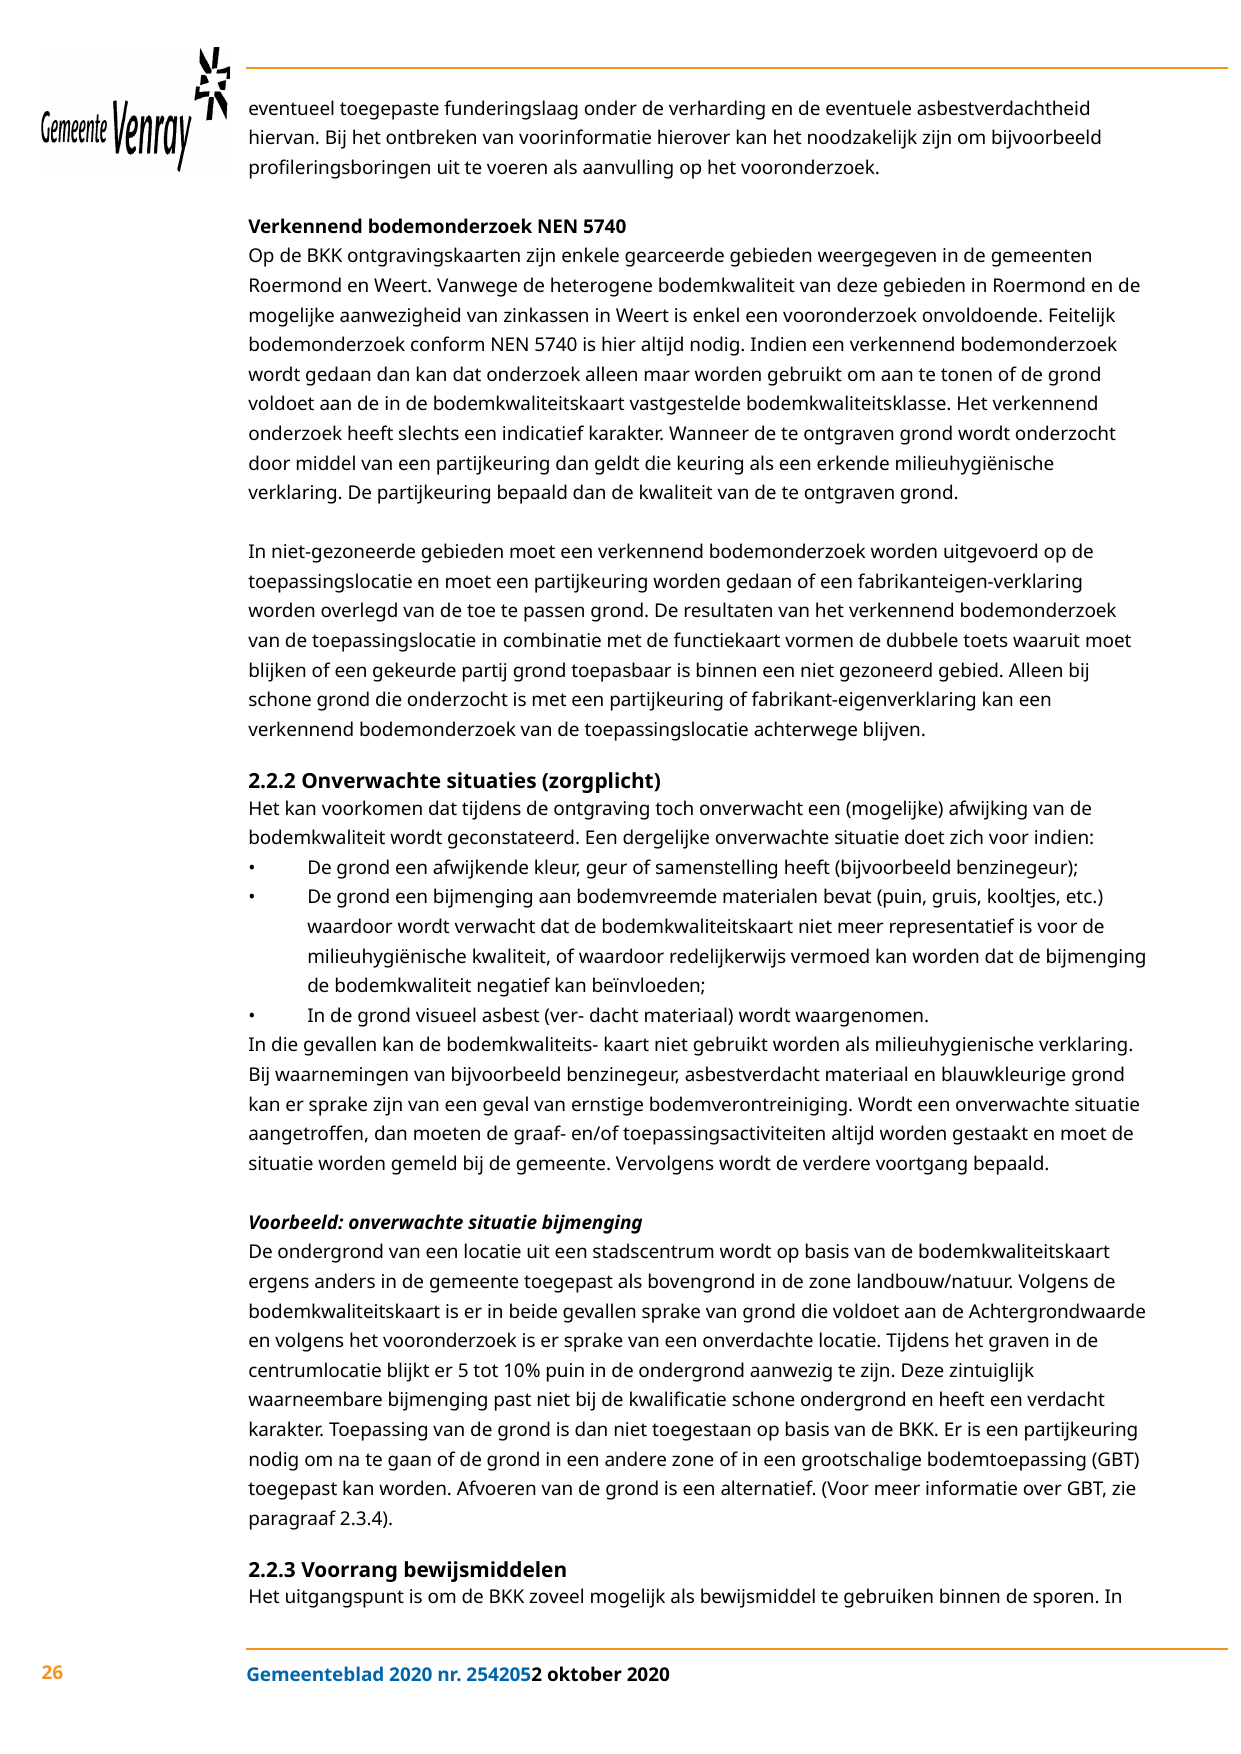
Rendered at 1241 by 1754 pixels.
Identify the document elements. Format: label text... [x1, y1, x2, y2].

text Op de BKK ontgravingskaarten zijn enkele gearceerde gebieden weergegeven in de gemeenten Roermond en Weert. Vanwege de heterogene bodemkwaliteit van deze gebieden in Roermond en de mogelijke aanwezigheid van zinkassen in Weert is enkel een vooronderzoek onvoldoende. Feitelijk bodemonderzoek conform NEN 5740 is hier altijd nodig. Indien een verkennend bodemonderzoek wordt gedaan dan kan dat onderzoek alleen maar worden gebruikt om aan te tonen of de grond voldoet aan de in de bodemkwaliteitskaart vastgestelde bodemkwaliteitsklasse. Het verkennend onderzoek heeft slechts een indicatief karakter. Wanneer de te ontgraven grond wordt onderzocht door middel van een partijkeuring dan geldt die keuring als een erkende milieuhygiënische verklaring. De partijkeuring bepaald dan de kwaliteit van de te ontgraven grond. [248, 243, 1152, 505]
text Het uitgangspunt is om de BKK zoveel mogelijk als bewijsmiddel te gebruiken binnen de sporen. In [248, 1584, 1152, 1609]
text In die gevallen kan de bodemkwaliteits- kaart niet gebruikt worden als milieuhygienische verklaring. Bij waarnemingen van bijvoorbeeld benzinegeur, asbestverdacht materiaal en blauwkleurige grond kan er sprake zijn van een geval van ernstige bodemverontreiniging. Wordt een onverwachte situatie aangetroffen, dan moeten de graaf- en/of toepassingsactiviteiten altijd worden gestaakt en moet de situatie worden gemeld bij de gemeente. Vervolgens wordt de verdere voortgang bepaald. [248, 1032, 1152, 1176]
text eventueel toegepaste funderingslaag onder de verharding en de eventuele asbestverdachtheid hiervan. Bij het ontbreken van voorinformatie hierover kan het noodzakelijk zijn om bijvoorbeeld profileringsboringen uit te voeren als aanvulling op het vooronderzoek. [248, 95, 1152, 180]
text 2.2.2 Onverwachte situaties (zorgplicht) [248, 766, 1152, 795]
text Het kan voorkomen dat tijdens de ontgraving toch onverwacht een (mogelijke) afwijking van de bodemkwaliteit wordt geconstateerd. Een dergelijke onverwachte situatie doet zich voor indien: [248, 795, 1152, 850]
text De ondergrond van een locatie uit een stadscentrum wordt op basis van de bodemkwaliteitskaart ergens anders in de gemeente toegepast als bovengrond in de zone landbouw/natuur. Volgens de bodemkwaliteitskaart is er in beide gevallen sprake van grond die voldoet aan de Achtergrondwaarde en volgens het vooronderzoek is er sprake van een onverdachte locatie. Tijdens het graven in de centrumlocatie blijkt er 5 tot 10% puin in de ondergrond aanwezig te zijn. Deze zintuiglijk waarneembare bijmenging past niet bij de kwalificatie schone ondergrond en heeft een verdacht karakter. Toepassing van de grond is dan niet toegestaan op basis van de BKK. Er is een partijkeuring nodig om na te gaan of de grond in een andere zone of in een grootschalige bodemtoepassing (GBT) toegepast kan worden. Afvoeren van de grond is een alternatief. (Voor meer informatie over GBT, zie paragraaf 2.3.4). [248, 1239, 1152, 1531]
list In de grond visueel asbest (ver- dacht materiaal) wordt waargenomen. [248, 1002, 1152, 1028]
list De grond een bijmenging aan bodemvreemde materialen bevat (puin, gruis, kooltjes, etc.) waardoor wordt verwacht dat de bodemkwaliteitskaart niet meer representatief is voor de milieuhygiënische kwaliteit, of waardoor redelijkerwijs vermoed kan worden dat de bijmenging de bodemkwaliteit negatief kan beïnvloeden; [248, 884, 1152, 998]
text Voorbeeld: onverwachte situatie bijmenging [248, 1209, 1152, 1235]
list De grond een afwijkende kleur, geur of samenstelling heeft (bijvoorbeeld benzinegeur); [248, 854, 1152, 880]
text Verkennend bodemonderzoek NEN 5740 [248, 213, 1152, 239]
picture [41, 47, 231, 172]
text 2.2.3 Voorrang bewijsmiddelen [248, 1555, 1152, 1584]
text In niet-gezoneerde gebieden moet een verkennend bodemonderzoek worden uitgevoerd op de toepassingslocatie en moet een partijkeuring worden gedaan of een fabrikanteigen-verklaring worden overlegd van de toe te passen grond. De resultaten van het verkennend bodemonderzoek van de toepassingslocatie in combinatie met de functiekaart vormen de dubbele toets waaruit moet blijken of een gekeurde partij grond toepasbaar is binnen een niet gezoneerd gebied. Alleen bij schone grond die onderzocht is met een partijkeuring of fabrikant-eigenverklaring kan een verkennend bodemonderzoek van de toepassingslocatie achterwege blijven. [248, 538, 1152, 742]
